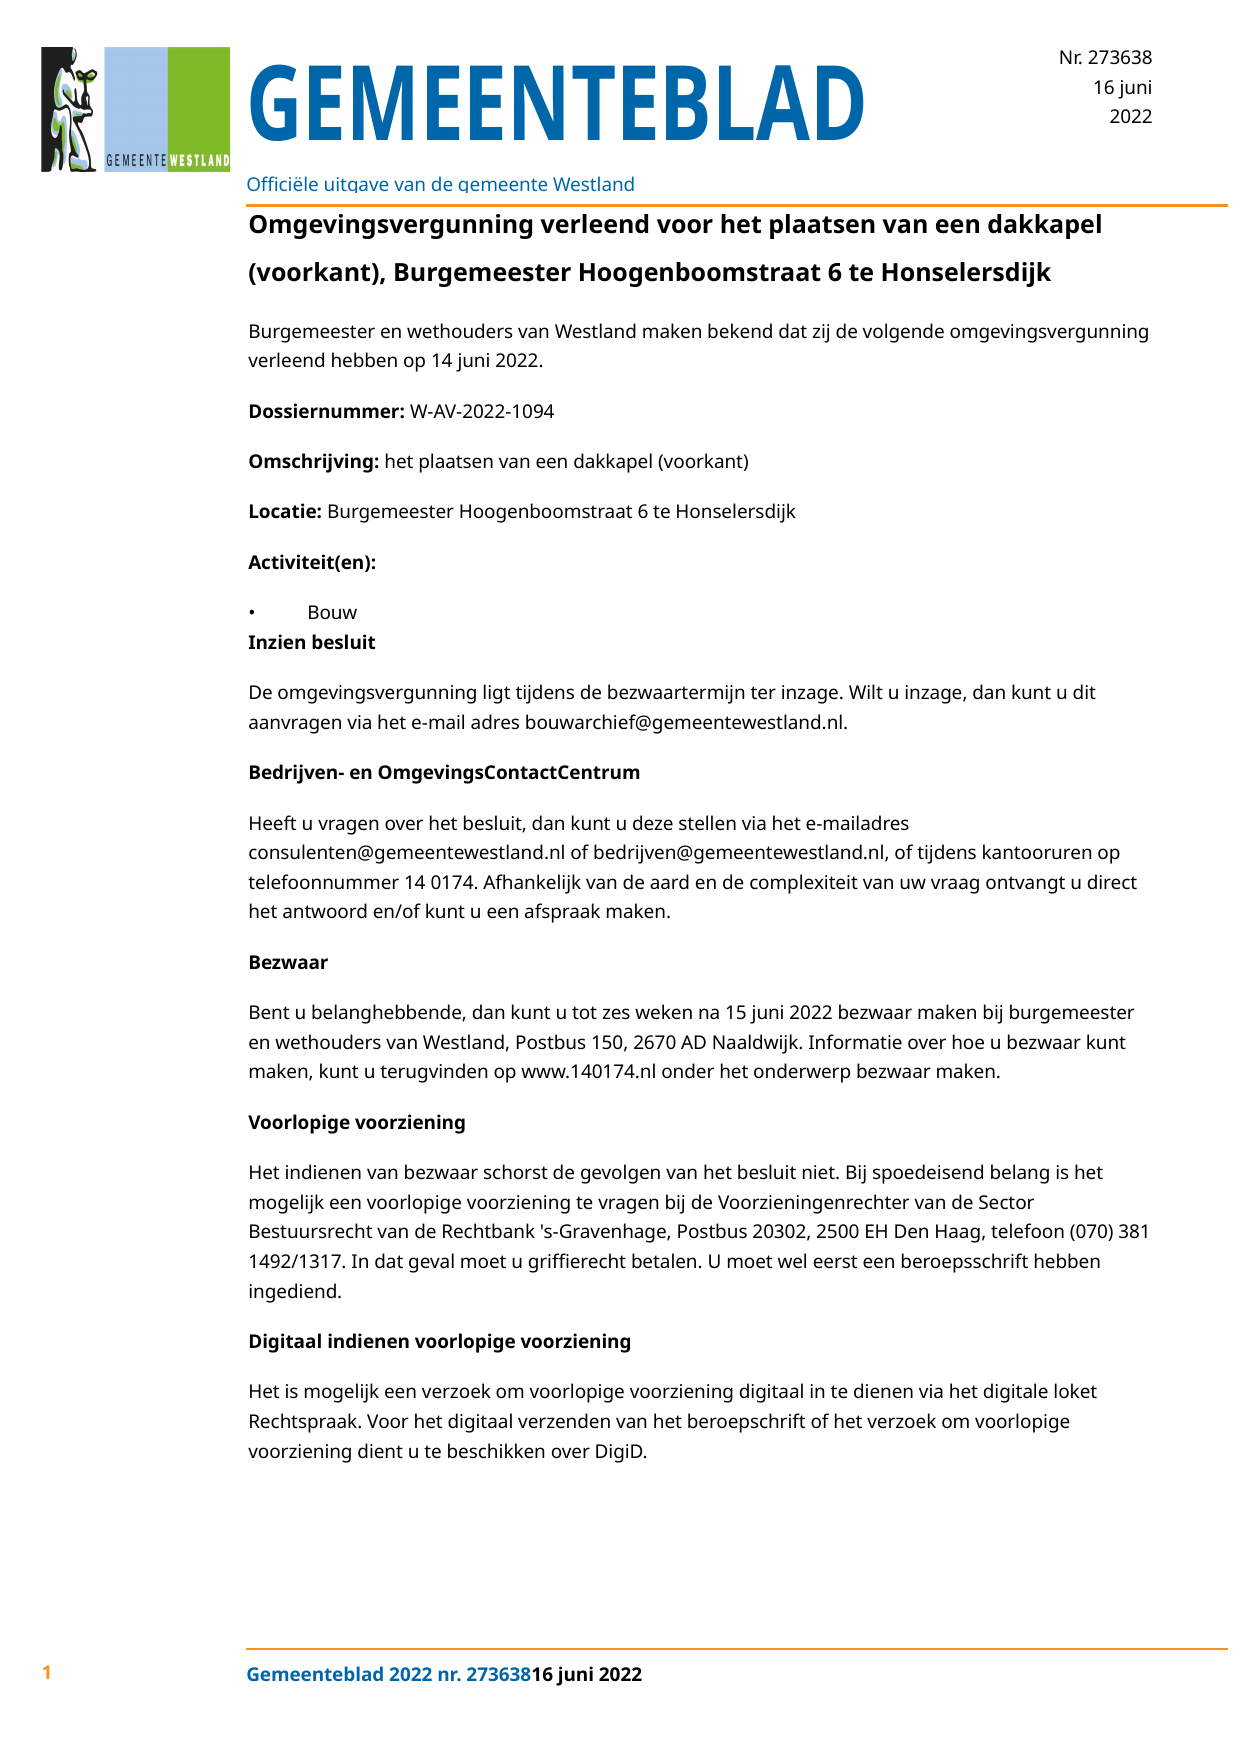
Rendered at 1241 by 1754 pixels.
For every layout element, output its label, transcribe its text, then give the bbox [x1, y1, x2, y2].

text Omgevingsvergunning verleend voor het plaatsen van een dakkapel (voorkant), Burgemeester Hoogenboomstraat 6 te Honselersdijk [248, 207, 1152, 288]
text Bezwaar [248, 949, 1152, 975]
text Burgemeester en wethouders van Westland maken bekend dat zij de volgende omgevingsvergunning verleend hebben op 14 juni 2022. [248, 318, 1152, 373]
text Het is mogelijk een verzoek om voorlopige voorziening digitaal in te dienen via het digitale loket Rechtspraak. Voor het digitaal verzenden van het beroepschrift of het verzoek om voorlopige voorziening dient u te beschikken over DigiD. [248, 1379, 1152, 1464]
text Bedrijven- en OmgevingsContactCentrum [248, 759, 1152, 785]
text Digitaal indienen voorlopige voorziening [248, 1328, 1152, 1354]
text Heeft u vragen over het besluit, dan kunt u deze stellen via het e-mailadres consulenten@gemeentewestland.nl of bedrijven@gemeentewestland.nl, of tijdens kantooruren op telefoonnummer 14 0174. Afhankelijk van de aard en de complexiteit van uw vraag ontvangt u direct het antwoord en/of kunt u een afspraak maken. [248, 810, 1152, 924]
text Dossiernummer: W-AV-2022-1094 [248, 398, 1152, 424]
text Inzien besluit [248, 629, 1152, 655]
text Het indienen van bezwaar schorst de gevolgen van het besluit niet. Bij spoedeisend belang is het mogelijk een voorlopige voorziening te vragen bij de Voorzieningenrechter van de Sector Bestuursrecht van de Rechtbank 's-Gravenhage, Postbus 20302, 2500 EH Den Haag, telefoon (070) 381 1492/1317. In dat geval moet u griffierecht betalen. U moet wel eerst een beroepsschrift hebben ingediend. [248, 1159, 1152, 1304]
list Bouw [248, 599, 1152, 625]
text Omschrijving: het plaatsen van een dakkapel (voorkant) [248, 448, 1152, 474]
text De omgevingsvergunning ligt tijdens de bezwaartermijn ter inzage. Wilt u inzage, dan kunt u dit aanvragen via het e-mail adres bouwarchief@gemeentewestland.nl. [248, 679, 1152, 735]
text Voorlopige voorziening [248, 1109, 1152, 1135]
text Activiteit(en): [248, 549, 1152, 575]
text Locatie: Burgemeester Hoogenboomstraat 6 te Honselersdijk [248, 499, 1152, 524]
text Bent u belanghebbende, dan kunt u tot zes weken na 15 juni 2022 bezwaar maken bij burgemeester en wethouders van Westland, Postbus 150, 2670 AD Naaldwijk. Informatie over hoe u bezwaar kunt maken, kunt u terugvinden op www.140174.nl onder het onderwerp bezwaar maken. [248, 999, 1152, 1084]
picture [41, 47, 231, 172]
